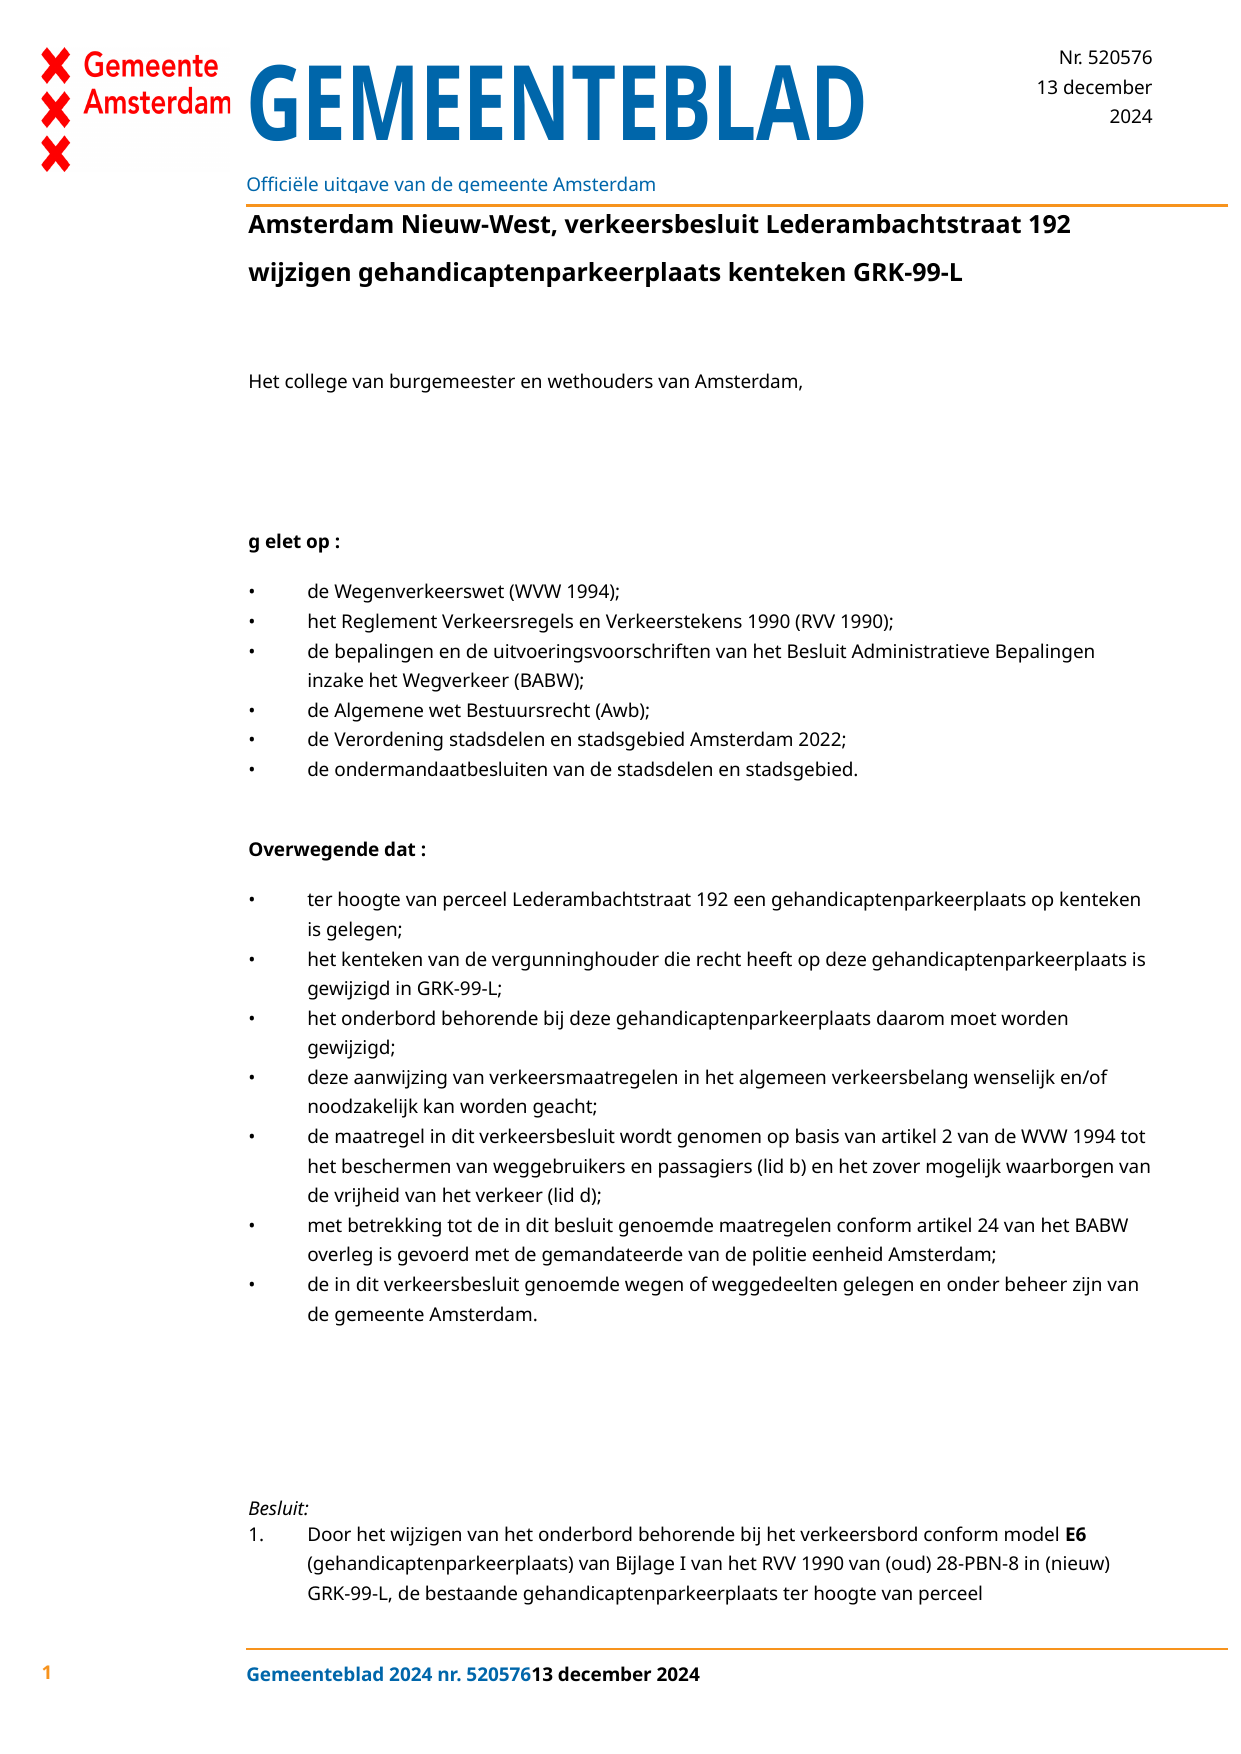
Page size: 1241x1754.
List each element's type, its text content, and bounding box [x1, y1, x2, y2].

list met betrekking tot de in dit besluit genoemde maatregelen conform artikel 24 van het BABW overleg is gevoerd met de gemandateerde van de politie eenheid Amsterdam; [248, 1212, 1152, 1267]
list de Wegenverkeerswet (WVW 1994); [248, 579, 1152, 604]
list de Verordening stadsdelen en stadsgebied Amsterdam 2022; [248, 727, 1152, 752]
text Overwegende dat : [248, 836, 1152, 862]
list de in dit verkeersbesluit genoemde wegen of weggedeelten gelegen en onder beheer zijn van de gemeente Amsterdam. [248, 1271, 1152, 1326]
text Amsterdam Nieuw-West, verkeersbesluit Lederambachtstraat 192 wijzigen gehandicaptenparkeerplaats kenteken GRK-99-L [248, 207, 1152, 288]
list deze aanwijzing van verkeersmaatregelen in het algemeen verkeersbelang wenselijk en/of noodzakelijk kan worden geacht; [248, 1064, 1152, 1119]
list de maatregel in dit verkeersbesluit wordt genomen op basis van artikel 2 van de WVW 1994 tot het beschermen van weggebruikers en passagiers (lid b) en het zover mogelijk waarborgen van de vrijheid van het verkeer (lid d); [248, 1123, 1152, 1208]
text Het college van burgemeester en wethouders van Amsterdam, [248, 368, 1152, 394]
list de Algemene wet Bestuursrecht (Awb); [248, 697, 1152, 723]
list het kenteken van de vergunninghouder die recht heeft op deze gehandicaptenparkeerplaats is gewijzigd in GRK-99-L; [248, 946, 1152, 1001]
list het onderbord behorende bij deze gehandicaptenparkeerplaats daarom moet worden gewijzigd; [248, 1005, 1152, 1060]
text Besluit: [248, 1495, 1152, 1521]
list het Reglement Verkeersregels en Verkeerstekens 1990 (RVV 1990); [248, 608, 1152, 634]
list Door het wijzigen van het onderbord behorende bij het verkeersbord conform model E6 (gehandicaptenparkeerplaats) van Bijlage I van het RVV 1990 van (oud) 28-PBN-8 in (nieuw) GRK-99-L, de bestaande gehandicaptenparkeerplaats ter hoogte van perceel [248, 1521, 1152, 1606]
picture [41, 47, 231, 172]
text g elet op : [248, 528, 1152, 554]
list ter hoogte van perceel Lederambachtstraat 192 een gehandicaptenparkeerplaats op kenteken is gelegen; [248, 887, 1152, 942]
list de bepalingen en de uitvoeringsvoorschriften van het Besluit Administratieve Bepalingen inzake het Wegverkeer (BABW); [248, 638, 1152, 693]
list de ondermandaatbesluiten van de stadsdelen en stadsgebied. [248, 756, 1152, 782]
